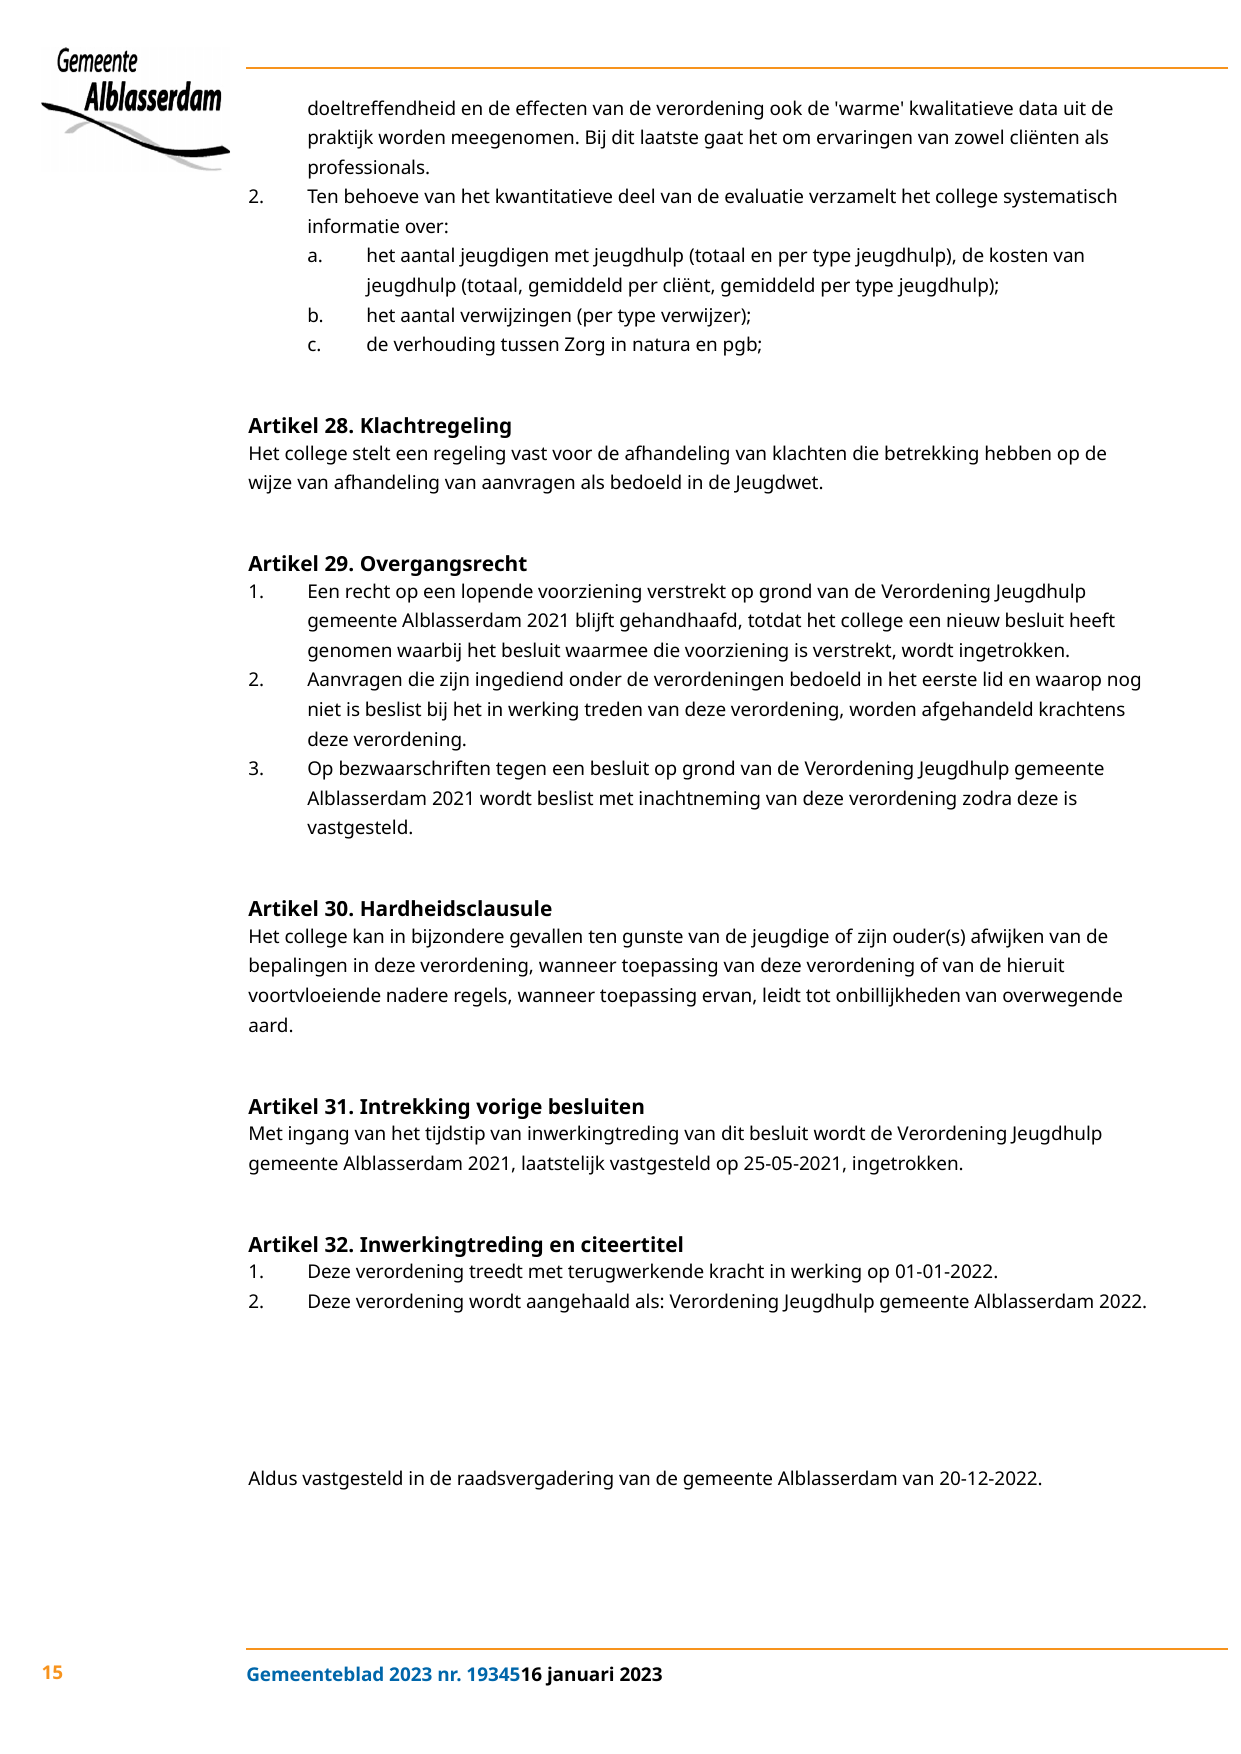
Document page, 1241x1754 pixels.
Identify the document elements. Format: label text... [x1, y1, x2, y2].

list Ten behoeve van het kwantitatieve deel van de evaluatie verzamelt het college systematisch informatie over: [248, 183, 1152, 239]
list het aantal jeugdigen met jeugdhulp (totaal en per type jeugdhulp), de kosten van jeugdhulp (totaal, gemiddeld per cliënt, gemiddeld per type jeugdhulp); [307, 243, 1152, 298]
list Deze verordening treedt met terugwerkende kracht in werking op 01-01-2022. [248, 1258, 1152, 1284]
list doeltreffendheid en de effecten van de verordening ook de 'warme' kwalitatieve data uit de praktijk worden meegenomen. Bij dit laatste gaat het om ervaringen van zowel cliënten als professionals. [248, 95, 1152, 180]
text Artikel 32. Inwerkingtreding en citeertitel [248, 1230, 1152, 1258]
text Artikel 29. Overgangsrecht [248, 549, 1152, 578]
list Een recht op een lopende voorziening verstrekt op grond van de Verordening Jeugdhulp gemeente Alblasserdam 2021 blijft gehandhaafd, totdat het college een nieuw besluit heeft genomen waarbij het besluit waarmee die voorziening is verstrekt, wordt ingetrokken. [248, 578, 1152, 663]
text Met ingang van het tijdstip van inwerkingtreding van dit besluit wordt de Verordening Jeugdhulp gemeente Alblasserdam 2021, laatstelijk vastgesteld op 25-05-2021, ingetrokken. [248, 1120, 1152, 1176]
text Artikel 31. Intrekking vorige besluiten [248, 1092, 1152, 1120]
text Artikel 30. Hardheidsclausule [248, 894, 1152, 923]
list Op bezwaarschriften tegen een besluit op grond van de Verordening Jeugdhulp gemeente Alblasserdam 2021 wordt beslist met inachtneming van deze verordening zodra deze is vastgesteld. [248, 755, 1152, 840]
text Artikel 28. Klachtregeling [248, 411, 1152, 440]
text Het college kan in bijzondere gevallen ten gunste van de jeugdige of zijn ouder(s) afwijken van de bepalingen in deze verordening, wanneer toepassing van deze verordening of van de hieruit voortvloeiende nadere regels, wanneer toepassing ervan, leidt tot onbillijkheden van overwegende aard. [248, 923, 1152, 1037]
list Aanvragen die zijn ingediend onder de verordeningen bedoeld in het eerste lid en waarop nog niet is beslist bij het in werking treden van deze verordening, worden afgehandeld krachtens deze verordening. [248, 667, 1152, 752]
list het aantal verwijzingen (per type verwijzer); [307, 302, 1152, 328]
text Aldus vastgesteld in de raadsvergadering van de gemeente Alblasserdam van 20-12-2022. [248, 1465, 1152, 1491]
text Het college stelt een regeling vast voor de afhandeling van klachten die betrekking hebben op de wijze van afhandeling van aanvragen als bedoeld in de Jeugdwet. [248, 440, 1152, 495]
list Deze verordening wordt aangehaald als: Verordening Jeugdhulp gemeente Alblasserdam 2022. [248, 1288, 1152, 1313]
picture [41, 47, 231, 172]
list de verhouding tussen Zorg in natura en pgb; [307, 331, 1152, 357]
